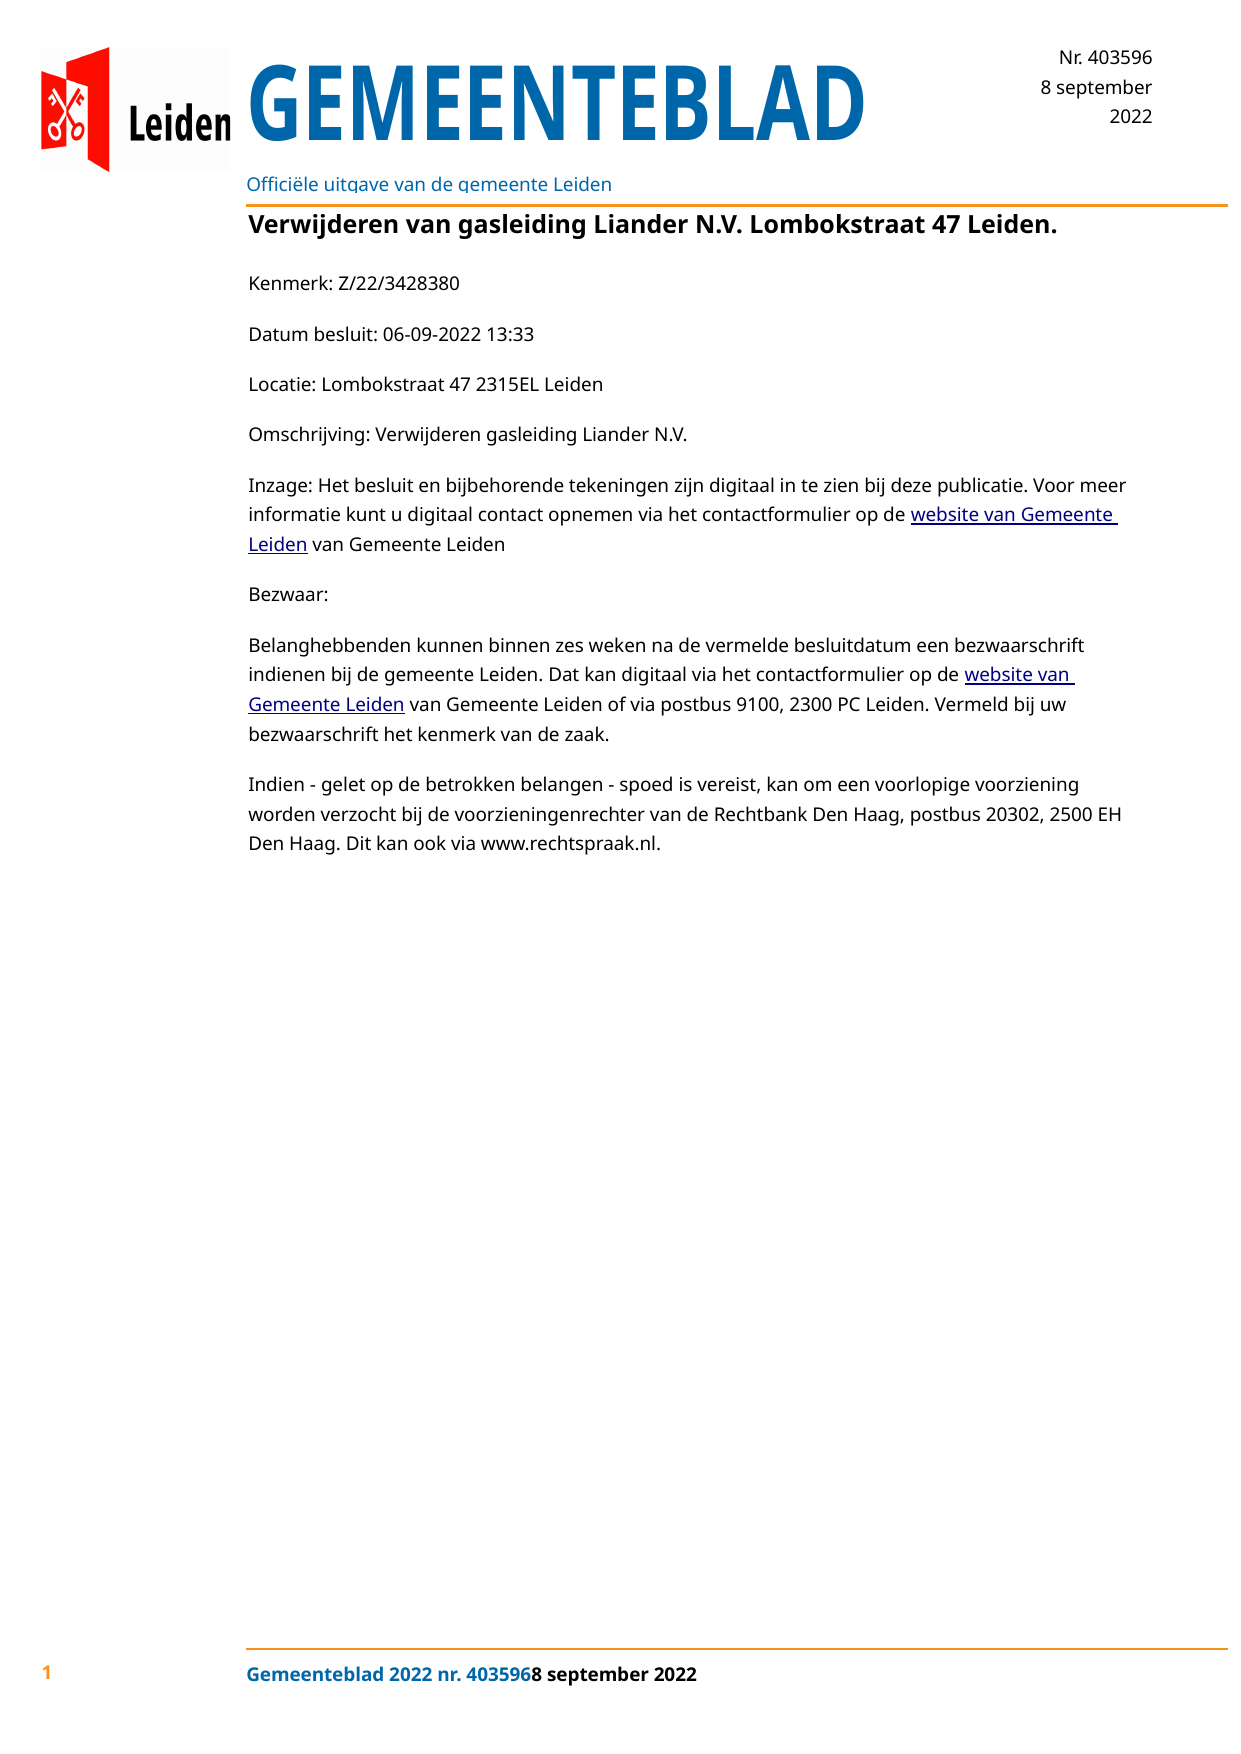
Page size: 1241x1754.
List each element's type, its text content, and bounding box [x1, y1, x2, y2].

picture [41, 47, 231, 172]
text Inzage: Het besluit en bijbehorende tekeningen zijn digitaal in te zien bij deze publicatie. Voor meer informatie kunt u digitaal contact opnemen via het contactformulier op de website van Gemeente Leiden van Gemeente Leiden [248, 472, 1152, 557]
text Locatie: Lombokstraat 47 2315EL Leiden [248, 371, 1152, 397]
text Bezwaar: [248, 582, 1152, 607]
text Belanghebbenden kunnen binnen zes weken na de vermelde besluitdatum een bezwaarschrift indienen bij de gemeente Leiden. Dat kan digitaal via het contactformulier op de website van Gemeente Leiden van Gemeente Leiden of via postbus 9100, 2300 PC Leiden. Vermeld bij uw bezwaarschrift het kenmerk van de zaak. [248, 632, 1152, 746]
text Indien - gelet op de betrokken belangen - spoed is vereist, kan om een voorlopige voorziening worden verzocht bij de voorzieningenrechter van de Rechtbank Den Haag, postbus 20302, 2500 EH Den Haag. Dit kan ook via www.rechtspraak.nl. [248, 771, 1152, 856]
text Datum besluit: 06-09-2022 13:33 [248, 321, 1152, 346]
text Kenmerk: Z/22/3428380 [248, 270, 1152, 296]
text Omschrijving: Verwijderen gasleiding Liander N.V. [248, 422, 1152, 447]
text Verwijderen van gasleiding Liander N.V. Lombokstraat 47 Leiden. [248, 207, 1152, 241]
